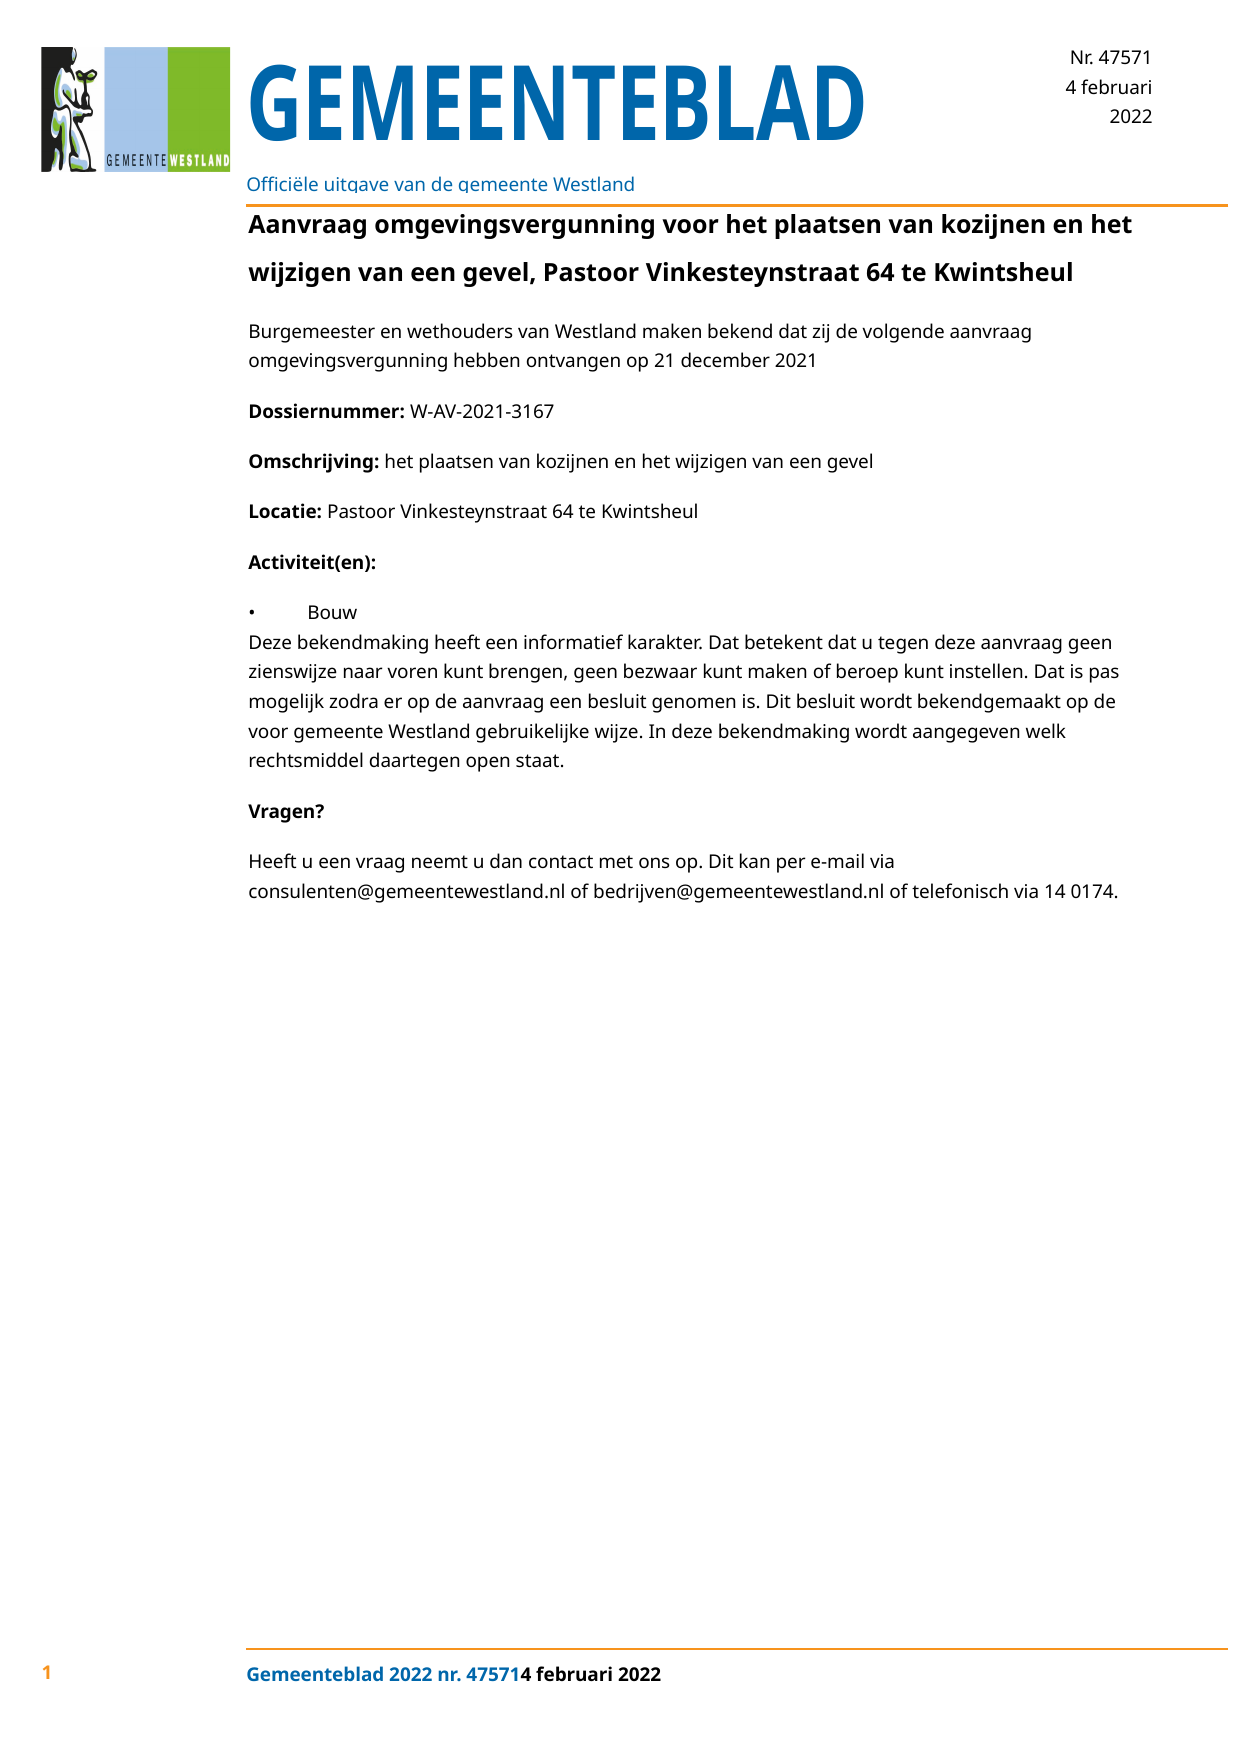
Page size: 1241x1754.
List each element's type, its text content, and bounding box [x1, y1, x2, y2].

text Vragen? [248, 798, 1152, 824]
list Bouw [248, 599, 1152, 625]
text Heeft u een vraag neemt u dan contact met ons op. Dit kan per e-mail via consulenten@gemeentewestland.nl of bedrijven@gemeentewestland.nl of telefonisch via 14 0174. [248, 848, 1152, 904]
text Deze bekendmaking heeft een informatief karakter. Dat betekent dat u tegen deze aanvraag geen zienswijze naar voren kunt brengen, geen bezwaar kunt maken of beroep kunt instellen. Dat is pas mogelijk zodra er op de aanvraag een besluit genomen is. Dit besluit wordt bekendgemaakt op de voor gemeente Westland gebruikelijke wijze. In deze bekendmaking wordt aangegeven welk rechtsmiddel daartegen open staat. [248, 629, 1152, 773]
text Aanvraag omgevingsvergunning voor het plaatsen van kozijnen en het wijzigen van een gevel, Pastoor Vinkesteynstraat 64 te Kwintsheul [248, 207, 1152, 288]
text Locatie: Pastoor Vinkesteynstraat 64 te Kwintsheul [248, 499, 1152, 524]
text Dossiernummer: W-AV-2021-3167 [248, 398, 1152, 424]
picture [41, 47, 231, 172]
text Omschrijving: het plaatsen van kozijnen en het wijzigen van een gevel [248, 448, 1152, 474]
text Burgemeester en wethouders van Westland maken bekend dat zij de volgende aanvraag omgevingsvergunning hebben ontvangen op 21 december 2021 [248, 318, 1152, 373]
text Activiteit(en): [248, 549, 1152, 575]
